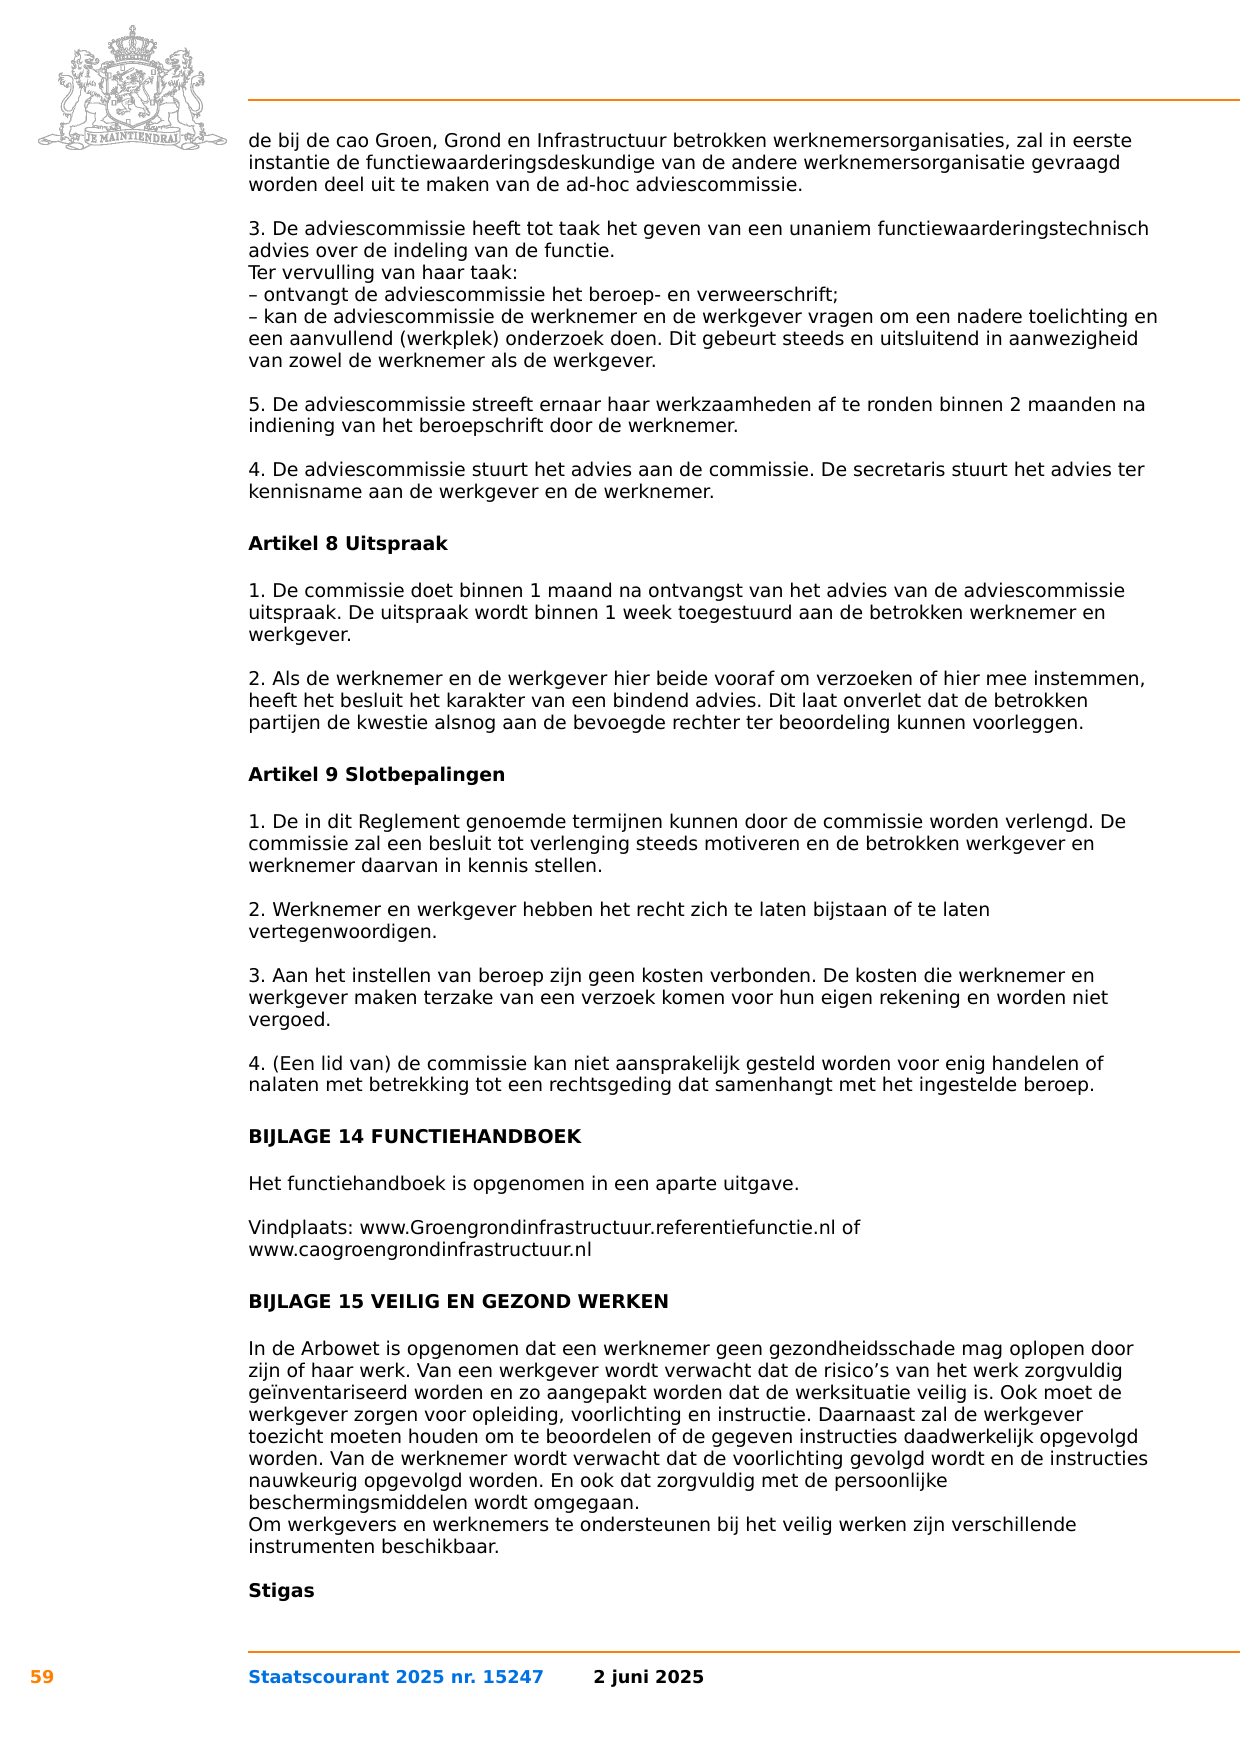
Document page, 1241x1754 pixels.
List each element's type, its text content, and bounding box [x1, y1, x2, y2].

text Het functiehandboek is opgenomen in een aparte uitgave. [248, 1173, 1163, 1195]
text 5. De adviescommissie streeft ernaar haar werkzaamheden af te ronden binnen 2 maanden na indiening van het beroepschrift door de werknemer. [248, 393, 1163, 437]
text – ontvangt de adviescommissie het beroep- en verweerschrift; [248, 284, 1163, 306]
text 3. De adviescommissie heeft tot taak het geven van een unaniem functiewaarderingstechnisch advies over de indeling van de functie. [248, 218, 1163, 262]
text In de Arbowet is opgenomen dat een werknemer geen gezondheidsschade mag oplopen door zijn of haar werk. Van een werkgever wordt verwacht dat de risico’s van het werk zorgvuldig geïnventariseerd worden en zo aangepakt worden dat de werksituatie veilig is. Ook moet de werkgever zorgen voor opleiding, voorlichting en instructie. Daarnaast zal de werkgever toezicht moeten houden om te beoordelen of de gegeven instructies daadwerkelijk opgevolgd worden. Van de werknemer wordt verwacht dat de voorlichting gevolgd wordt en de instructies nauwkeurig opgevolgd worden. En ook dat zorgvuldig met de persoonlijke beschermingsmiddelen wordt omgegaan. [248, 1338, 1163, 1514]
picture [38, 25, 227, 150]
text Ter vervulling van haar taak: [248, 262, 1163, 284]
text 2. Als de werknemer en de werkgever hier beide vooraf om verzoeken of hier mee instemmen, heeft het besluit het karakter van een bindend advies. Dit laat onverlet dat de betrokken partijen de kwestie alsnog aan de bevoegde rechter ter beoordeling kunnen voorleggen. [248, 668, 1163, 734]
subtitle Artikel 9 Slotbepalingen [248, 764, 1163, 786]
text Stigas [248, 1580, 1163, 1602]
text 4. De adviescommissie stuurt het advies aan de commissie. De secretaris stuurt het advies ter kennisname aan de werkgever en de werknemer. [248, 459, 1163, 503]
text 3. Aan het instellen van beroep zijn geen kosten verbonden. De kosten die werknemer en werkgever maken terzake van een verzoek komen voor hun eigen rekening en worden niet vergoed. [248, 964, 1163, 1031]
text Vindplaats: www.Groengrondinfrastructuur.referentiefunctie.nl of www.caogroengrondinfrastructuur.nl [248, 1217, 1163, 1261]
subtitle Artikel 8 Uitspraak [248, 533, 1163, 555]
text Om werkgevers en werknemers te ondersteunen bij het veilig werken zijn verschillende instrumenten beschikbaar. [248, 1514, 1163, 1558]
text de bij de cao Groen, Grond en Infrastructuur betrokken werknemersorganisaties, zal in eerste instantie de functiewaarderingsdeskundige van de andere werknemersorganisatie gevraagd worden deel uit te maken van de ad-hoc adviescommissie. [248, 130, 1163, 196]
text 1. De in dit Reglement genoemde termijnen kunnen door de commissie worden verlengd. De commissie zal een besluit tot verlenging steeds motiveren en de betrokken werkgever en werknemer daarvan in kennis stellen. [248, 811, 1163, 877]
subtitle BIJLAGE 14 FUNCTIEHANDBOEK [248, 1126, 1163, 1148]
subtitle BIJLAGE 15 VEILIG EN GEZOND WERKEN [248, 1291, 1163, 1313]
text 4. (Een lid van) de commissie kan niet aansprakelijk gesteld worden voor enig handelen of nalaten met betrekking tot een rechtsgeding dat samenhangt met het ingestelde beroep. [248, 1052, 1163, 1096]
text – kan de adviescommissie de werknemer en de werkgever vragen om een nadere toelichting en een aanvullend (werkplek) onderzoek doen. Dit gebeurt steeds en uitsluitend in aanwezigheid van zowel de werknemer als de werkgever. [248, 306, 1163, 372]
text 1. De commissie doet binnen 1 maand na ontvangst van het advies van de adviescommissie uitspraak. De uitspraak wordt binnen 1 week toegestuurd aan de betrokken werknemer en werkgever. [248, 580, 1163, 646]
text 2. Werknemer en werkgever hebben het recht zich te laten bijstaan of te laten vertegenwoordigen. [248, 899, 1163, 943]
